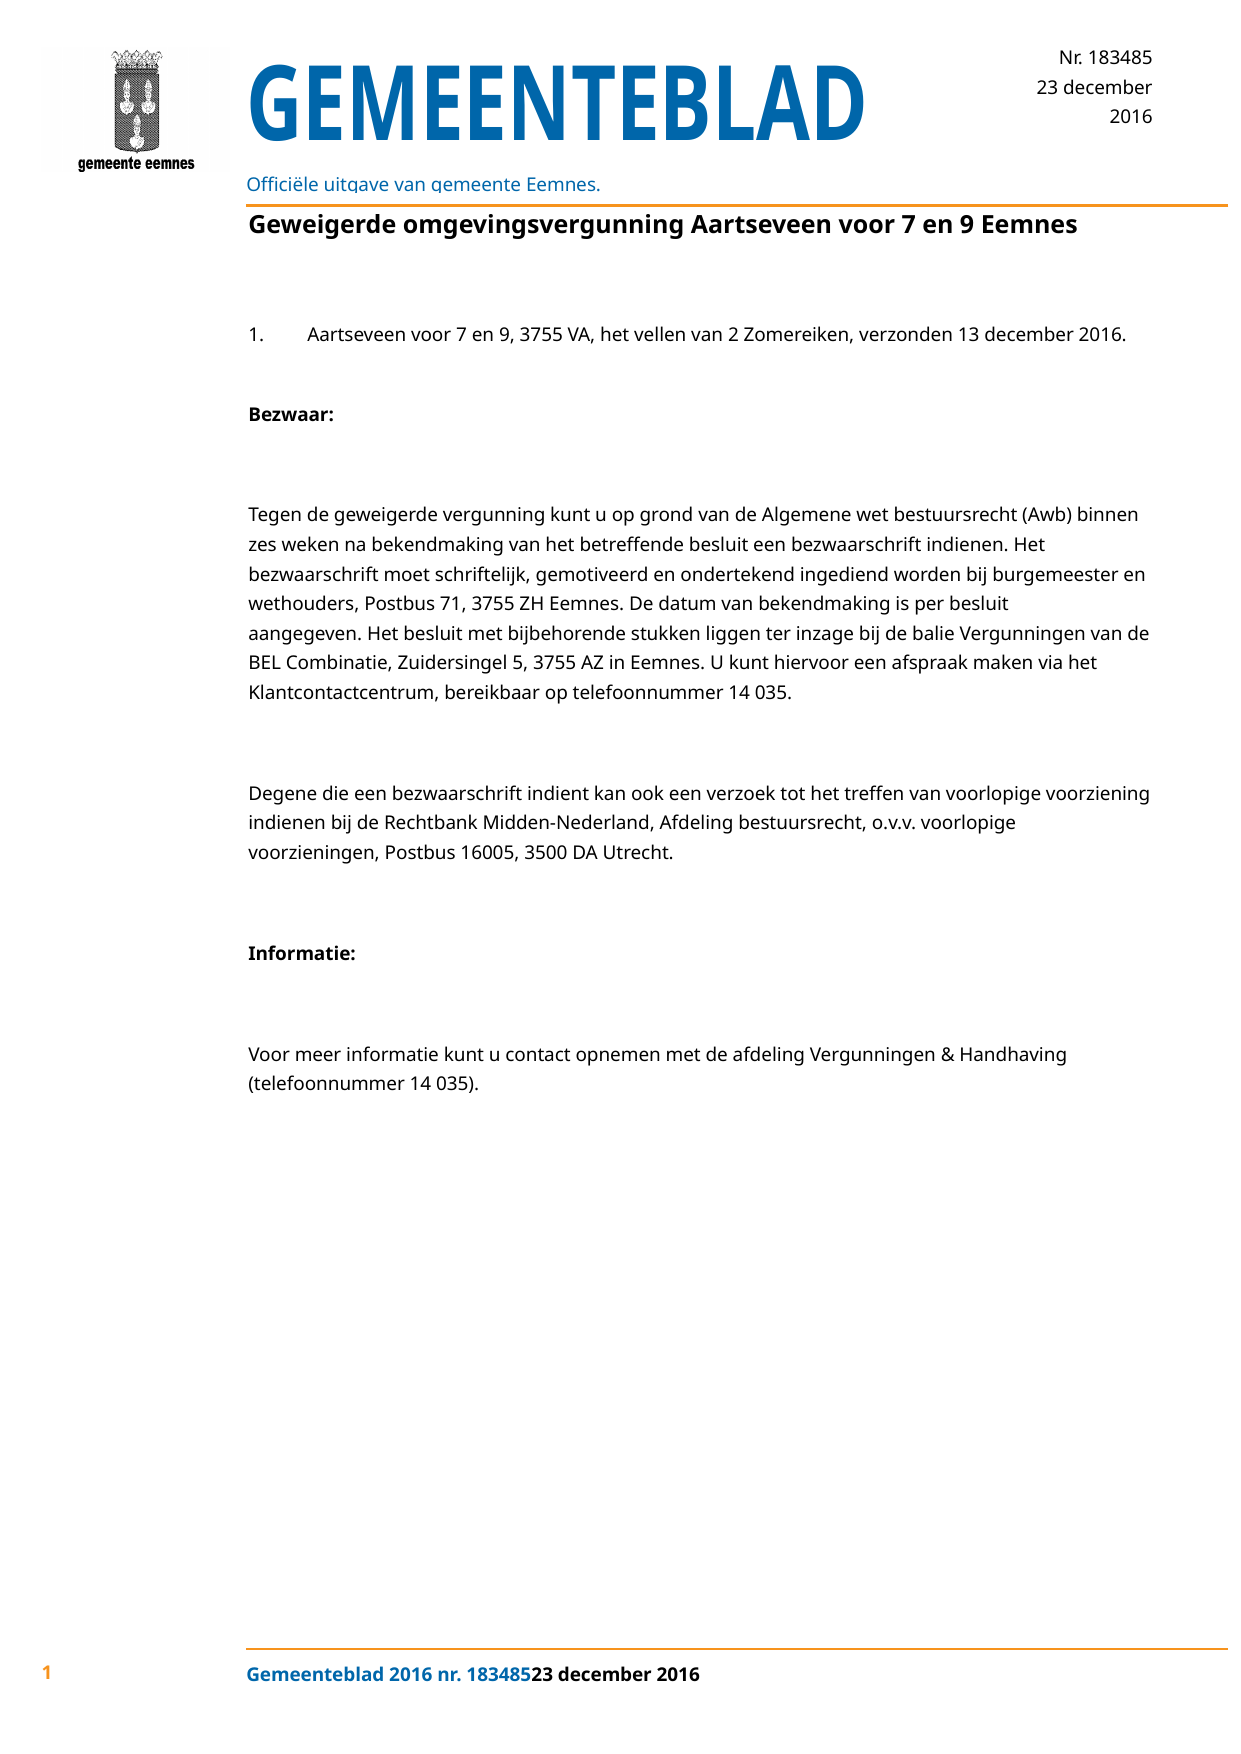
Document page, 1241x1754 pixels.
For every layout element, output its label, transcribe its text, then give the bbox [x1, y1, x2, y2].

text Degene die een bezwaarschrift indient kan ook een verzoek tot het treffen van voorlopige voorziening indienen bij de Rechtbank Midden-Nederland, Afdeling bestuursrecht, o.v.v. voorlopige voorzieningen, Postbus 16005, 3500 DA Utrecht. [248, 780, 1152, 865]
text Informatie: [248, 940, 1152, 966]
text Geweigerde omgevingsvergunning Aartseveen voor 7 en 9 Eemnes [248, 207, 1152, 241]
text Bezwaar: [248, 401, 1152, 426]
text Voor meer informatie kunt u contact opnemen met de afdeling Vergunningen & Handhaving (telefoonnummer 14 035). [248, 1041, 1152, 1096]
picture [41, 47, 231, 172]
text Tegen de geweigerde vergunning kunt u op grond van de Algemene wet bestuursrecht (Awb) binnen zes weken na bekendmaking van het betreffende besluit een bezwaarschrift indienen. Het bezwaarschrift moet schriftelijk, gemotiveerd en ondertekend ingediend worden bij burgemeester en wethouders, Postbus 71, 3755 ZH Eemnes. De datum van bekendmaking is per besluit aangegeven. Het besluit met bijbehorende stukken liggen ter inzage bij de balie Vergunningen van de BEL Combinatie, Zuidersingel 5, 3755 AZ in Eemnes. U kunt hiervoor een afspraak maken via het Klantcontactcentrum, bereikbaar op telefoonnummer 14 035. [248, 502, 1152, 705]
list Aartseveen voor 7 en 9, 3755 VA, het vellen van 2 Zomereiken, verzonden 13 december 2016. [248, 321, 1152, 346]
